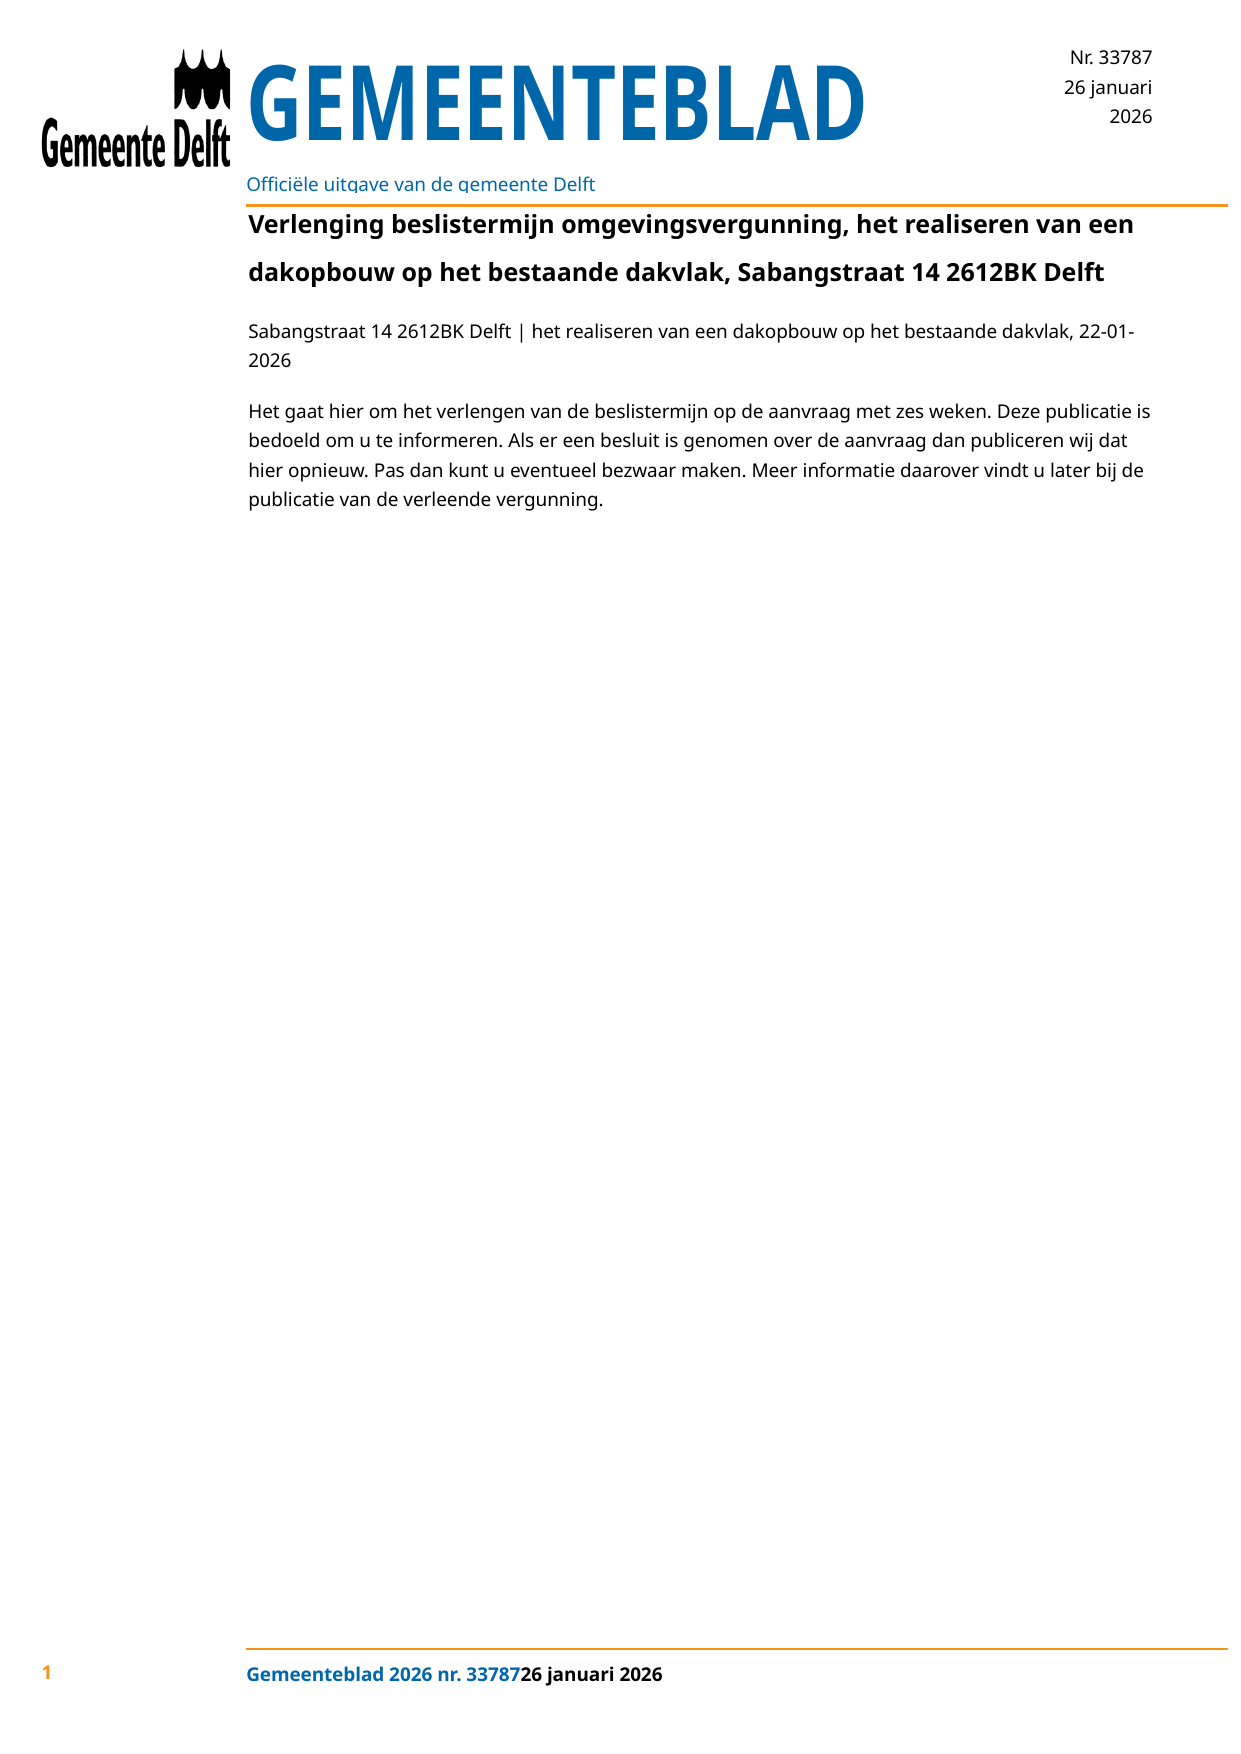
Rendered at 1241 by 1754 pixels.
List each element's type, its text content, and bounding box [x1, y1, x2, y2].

picture [41, 47, 231, 172]
text Sabangstraat 14 2612BK Delft | het realiseren van een dakopbouw op het bestaande dakvlak, 22-01-2026 [248, 318, 1152, 373]
text Het gaat hier om het verlengen van de beslistermijn op de aanvraag met zes weken. Deze publicatie is bedoeld om u te informeren. Als er een besluit is genomen over de aanvraag dan publiceren wij dat hier opnieuw. Pas dan kunt u eventueel bezwaar maken. Meer informatie daarover vindt u later bij de publicatie van de verleende vergunning. [248, 398, 1152, 512]
text Verlenging beslistermijn omgevingsvergunning, het realiseren van een dakopbouw op het bestaande dakvlak, Sabangstraat 14 2612BK Delft [248, 207, 1152, 288]
